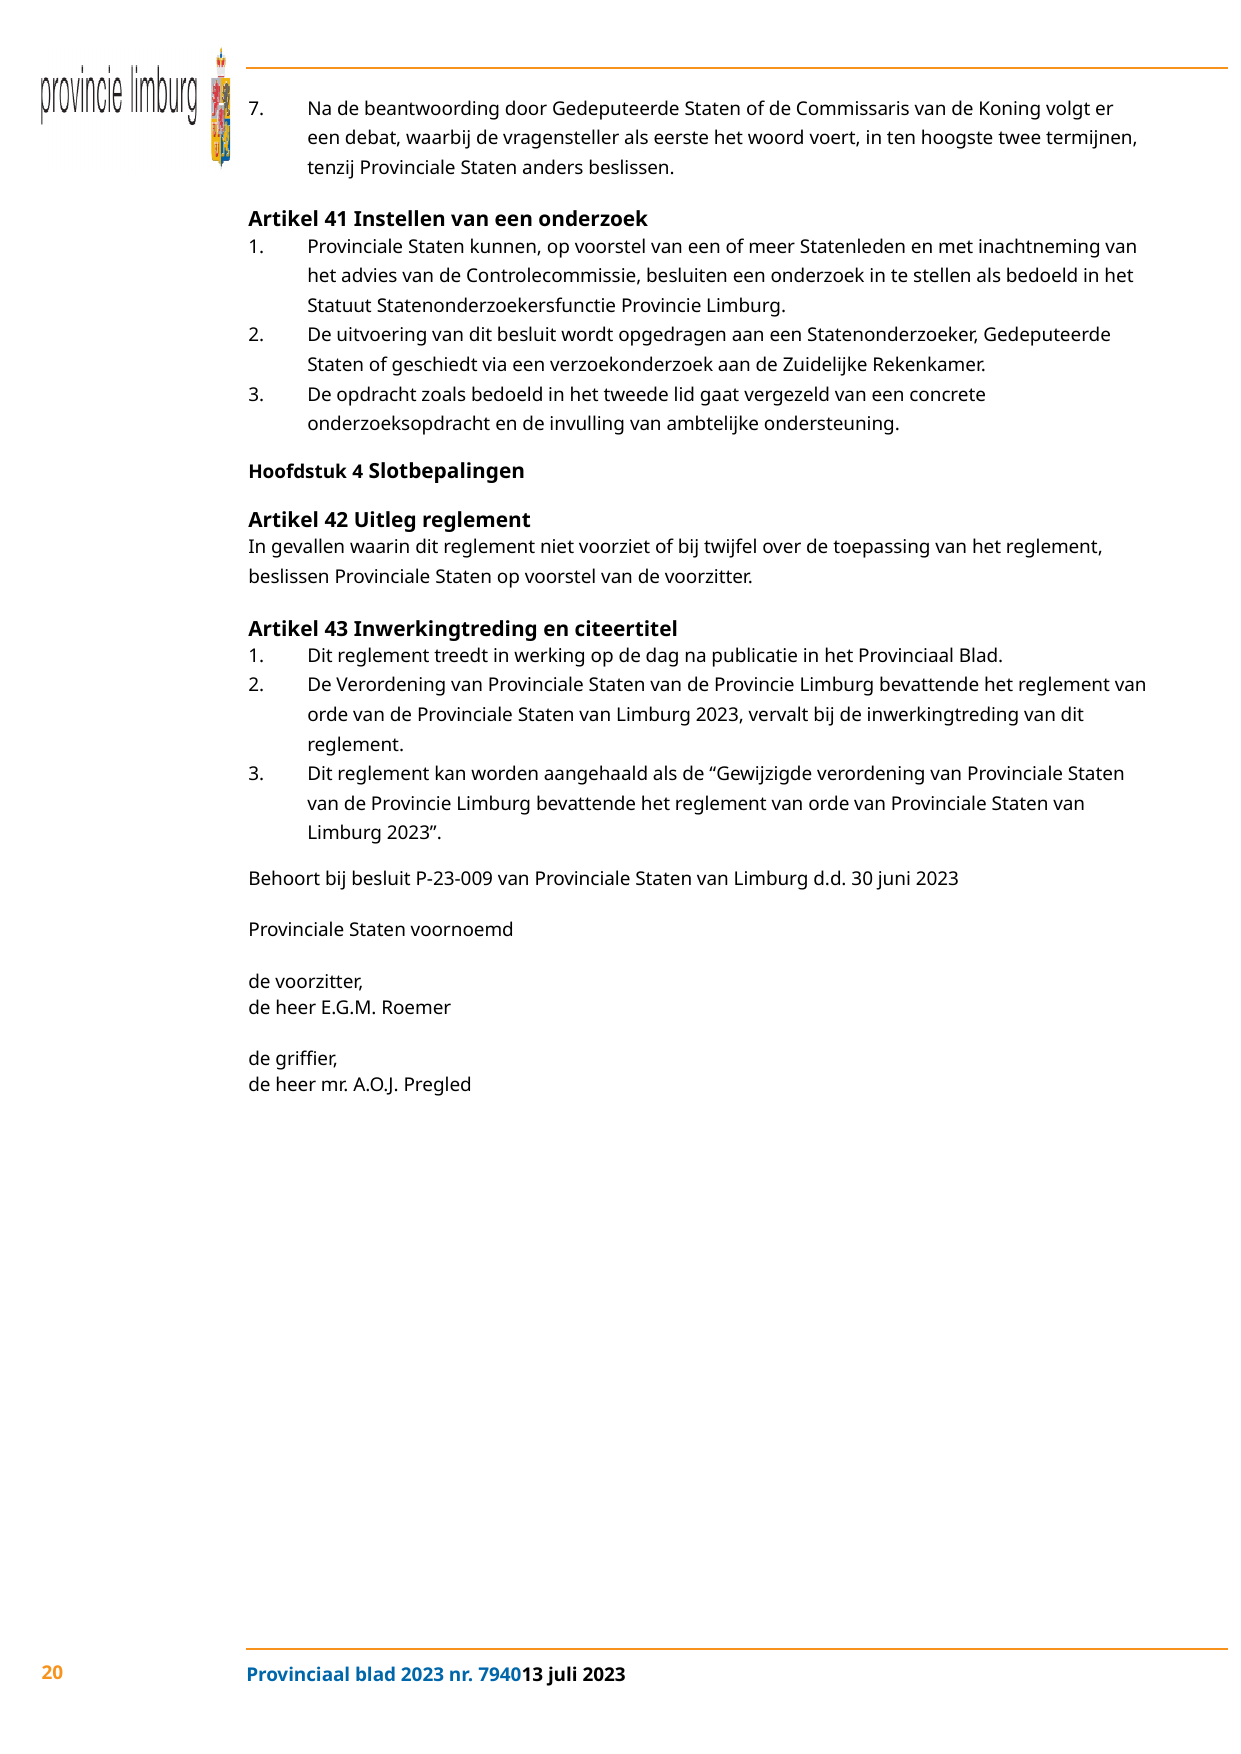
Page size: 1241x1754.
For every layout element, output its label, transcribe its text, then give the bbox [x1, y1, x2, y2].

text Hoofdstuk 4 Slotbepalingen [248, 456, 1152, 484]
picture [41, 47, 231, 172]
text Artikel 41 Instellen van een onderzoek [248, 204, 1152, 233]
text Behoort bij besluit P-23-009 van Provinciale Staten van Limburg d.d. 30 juni 2023 [248, 865, 1152, 891]
list Na de beantwoording door Gedeputeerde Staten of de Commissaris van de Koning volgt er een debat, waarbij de vragensteller als eerste het woord voert, in ten hoogste twee termijnen, tenzij Provinciale Staten anders beslissen. [248, 95, 1152, 180]
text Artikel 43 Inwerkingtreding en citeertitel [248, 614, 1152, 642]
list Dit reglement treedt in werking op de dag na publicatie in het Provinciaal Blad. [248, 642, 1152, 668]
list De uitvoering van dit besluit wordt opgedragen aan een Statenonderzoeker, Gedeputeerde Staten of geschiedt via een verzoekonderzoek aan de Zuidelijke Rekenkamer. [248, 322, 1152, 377]
list Dit reglement kan worden aangehaald als de “Gewijzigde verordening van Provinciale Staten van de Provincie Limburg bevattende het reglement van orde van Provinciale Staten van Limburg 2023”. [248, 760, 1152, 845]
list De Verordening van Provinciale Staten van de Provincie Limburg bevattende het reglement van orde van de Provinciale Staten van Limburg 2023, vervalt bij de inwerkingtreding van dit reglement. [248, 672, 1152, 757]
text In gevallen waarin dit reglement niet voorziet of bij twijfel over de toepassing van het reglement, beslissen Provinciale Staten op voorstel van de voorzitter. [248, 534, 1152, 589]
list Provinciale Staten kunnen, op voorstel van een of meer Statenleden en met inachtneming van het advies van de Controlecommissie, besluiten een onderzoek in te stellen als bedoeld in het Statuut Statenonderzoekersfunctie Provincie Limburg. [248, 233, 1152, 318]
text de heer mr. A.O.J. Pregled [248, 1071, 1152, 1097]
list De opdracht zoals bedoeld in het tweede lid gaat vergezeld van een concrete onderzoeksopdracht en de invulling van ambtelijke ondersteuning. [248, 381, 1152, 436]
text Artikel 42 Uitleg reglement [248, 505, 1152, 534]
text Provinciale Staten voornoemd [248, 917, 1152, 942]
text de griffier, [248, 1045, 1152, 1071]
text de heer E.G.M. Roemer [248, 994, 1152, 1019]
text de voorzitter, [248, 968, 1152, 994]
